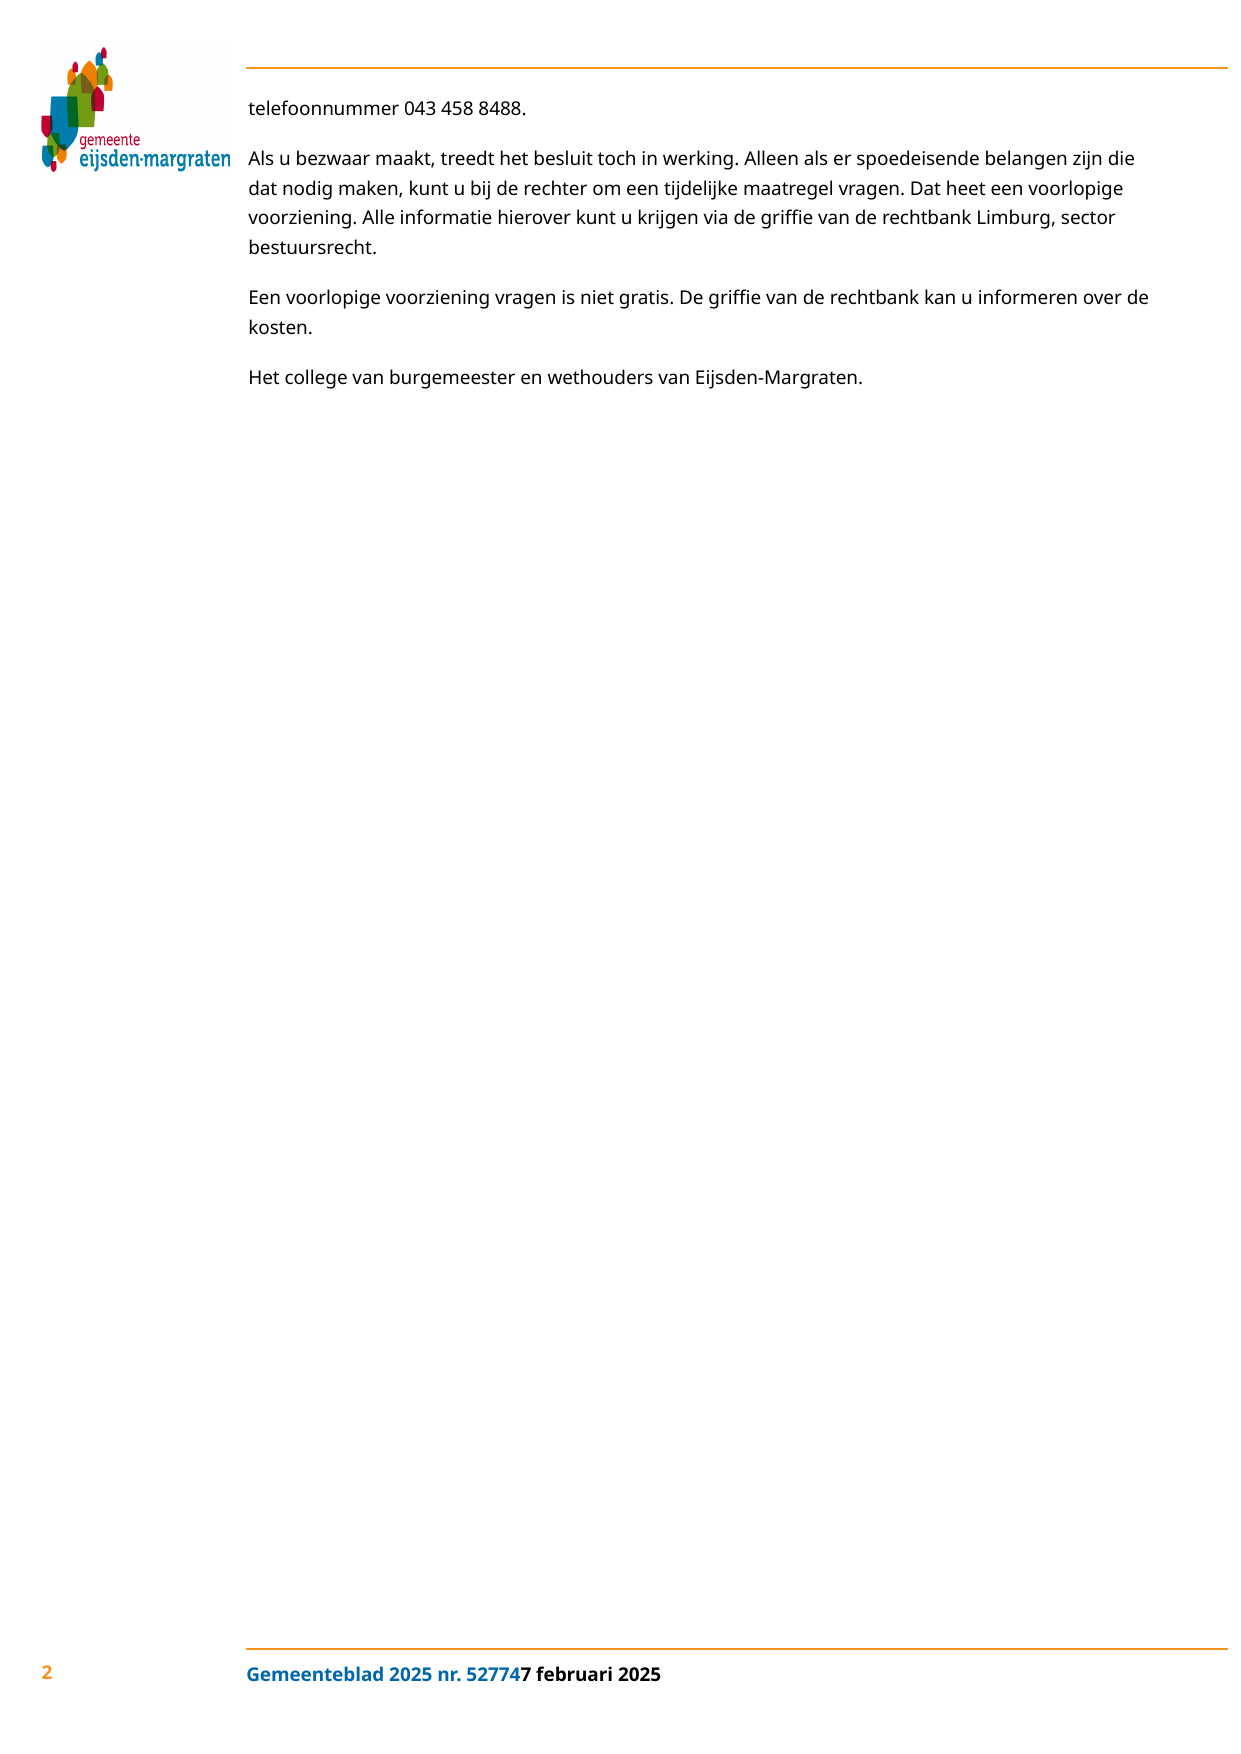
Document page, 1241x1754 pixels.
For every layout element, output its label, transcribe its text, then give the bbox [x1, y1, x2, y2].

text telefoonnummer 043 458 8488. [248, 95, 1152, 121]
text Het college van burgemeester en wethouders van Eijsden-Margraten. [248, 364, 1152, 390]
picture [41, 47, 231, 172]
text Een voorlopige voorziening vragen is niet gratis. De griffie van de rechtbank kan u informeren over de kosten. [248, 284, 1152, 340]
text Als u bezwaar maakt, treedt het besluit toch in werking. Alleen als er spoedeisende belangen zijn die dat nodig maken, kunt u bij de rechter om een tijdelijke maatregel vragen. Dat heet een voorlopige voorziening. Alle informatie hierover kunt u krijgen via de griffie van de rechtbank Limburg, sector bestuursrecht. [248, 145, 1152, 260]
